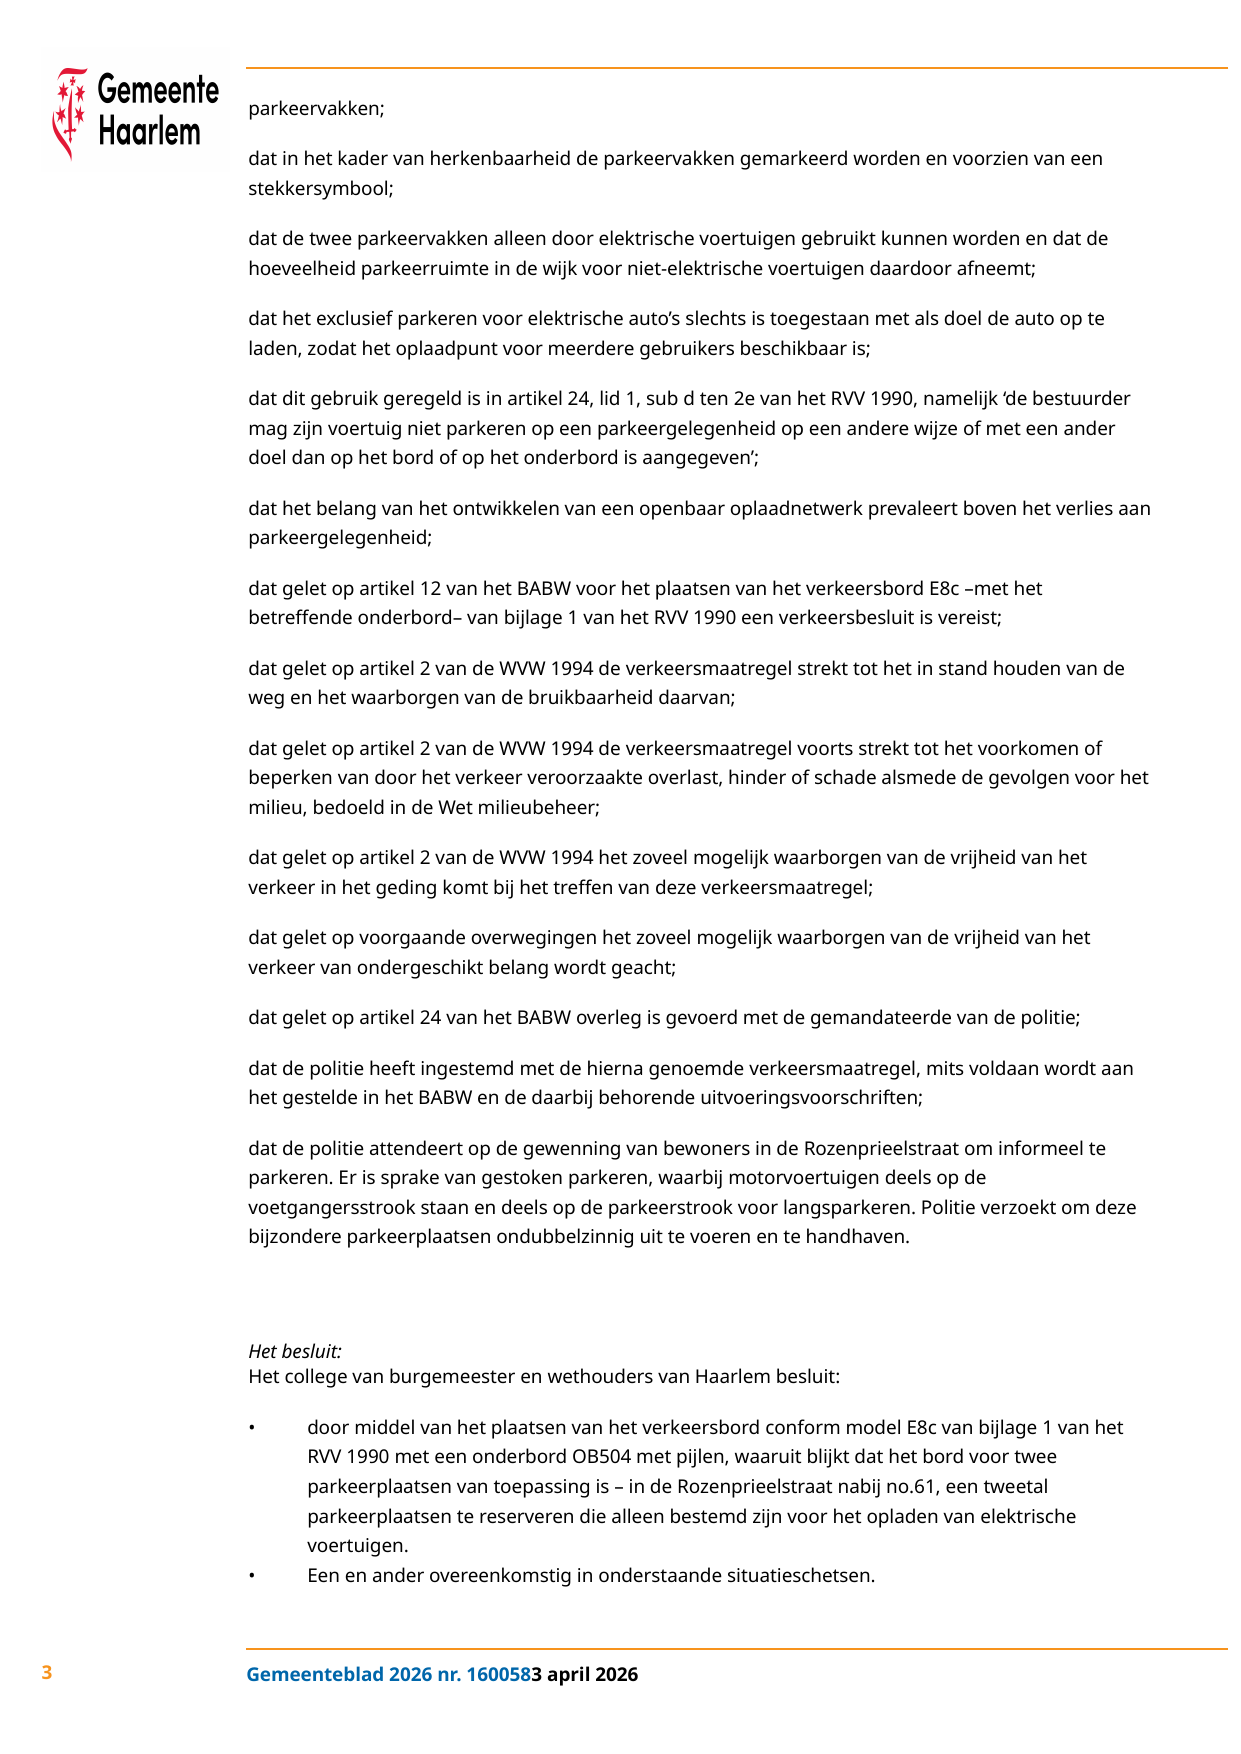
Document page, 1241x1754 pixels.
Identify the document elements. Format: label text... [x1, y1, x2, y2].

text dat in het kader van herkenbaarheid de parkeervakken gemarkeerd worden en voorzien van een stekkersymbool; [248, 145, 1152, 201]
text dat het belang van het ontwikkelen van een openbaar oplaadnetwerk prevaleert boven het verlies aan parkeergelegenheid; [248, 495, 1152, 550]
text Het besluit: [248, 1338, 1152, 1364]
text dat gelet op voorgaande overwegingen het zoveel mogelijk waarborgen van de vrijheid van het verkeer van ondergeschikt belang wordt geacht; [248, 924, 1152, 980]
text dat de politie heeft ingestemd met de hierna genoemde verkeersmaatregel, mits voldaan wordt aan het gestelde in het BABW en de daarbij behorende uitvoeringsvoorschriften; [248, 1055, 1152, 1110]
text dat de politie attendeert op de gewenning van bewoners in de Rozenprieelstraat om informeel te parkeren. Er is sprake van gestoken parkeren, waarbij motorvoertuigen deels op de voetgangersstrook staan en deels op de parkeerstrook voor langsparkeren. Politie verzoekt om deze bijzondere parkeerplaatsen ondubbelzinnig uit te voeren en te handhaven. [248, 1135, 1152, 1249]
text parkeervakken; [248, 95, 1152, 121]
text dat gelet op artikel 24 van het BABW overleg is gevoerd met de gemandateerde van de politie; [248, 1004, 1152, 1030]
text Het college van burgemeester en wethouders van Haarlem besluit: [248, 1364, 1152, 1389]
text dat gelet op artikel 12 van het BABW voor het plaatsen van het verkeersbord E8c –met het betreffende onderbord– van bijlage 1 van het RVV 1990 een verkeersbesluit is vereist; [248, 575, 1152, 630]
list Een en ander overeenkomstig in onderstaande situatieschetsen. [248, 1562, 1152, 1588]
text dat gelet op artikel 2 van de WVW 1994 de verkeersmaatregel voorts strekt tot het voorkomen of beperken van door het verkeer veroorzaakte overlast, hinder of schade alsmede de gevolgen voor het milieu, bedoeld in de Wet milieubeheer; [248, 735, 1152, 820]
text dat gelet op artikel 2 van de WVW 1994 het zoveel mogelijk waarborgen van de vrijheid van het verkeer in het geding komt bij het treffen van deze verkeersmaatregel; [248, 844, 1152, 900]
text dat het exclusief parkeren voor elektrische auto’s slechts is toegestaan met als doel de auto op te laden, zodat het oplaadpunt voor meerdere gebruikers beschikbaar is; [248, 305, 1152, 361]
text dat de twee parkeervakken alleen door elektrische voertuigen gebruikt kunnen worden en dat de hoeveelheid parkeerruimte in de wijk voor niet-elektrische voertuigen daardoor afneemt; [248, 225, 1152, 281]
picture [41, 47, 231, 172]
list door middel van het plaatsen van het verkeersbord conform model E8c van bijlage 1 van het RVV 1990 met een onderbord OB504 met pijlen, waaruit blijkt dat het bord voor twee parkeerplaatsen van toepassing is – in de Rozenprieelstraat nabij no.61, een tweetal parkeerplaatsen te reserveren die alleen bestemd zijn voor het opladen van elektrische voertuigen. [248, 1414, 1152, 1558]
text dat dit gebruik geregeld is in artikel 24, lid 1, sub d ten 2e van het RVV 1990, namelijk ‘de bestuurder mag zijn voertuig niet parkeren op een parkeergelegenheid op een andere wijze of met een ander doel dan op het bord of op het onderbord is aangegeven’; [248, 385, 1152, 470]
text dat gelet op artikel 2 van de WVW 1994 de verkeersmaatregel strekt tot het in stand houden van de weg en het waarborgen van de bruikbaarheid daarvan; [248, 655, 1152, 710]
